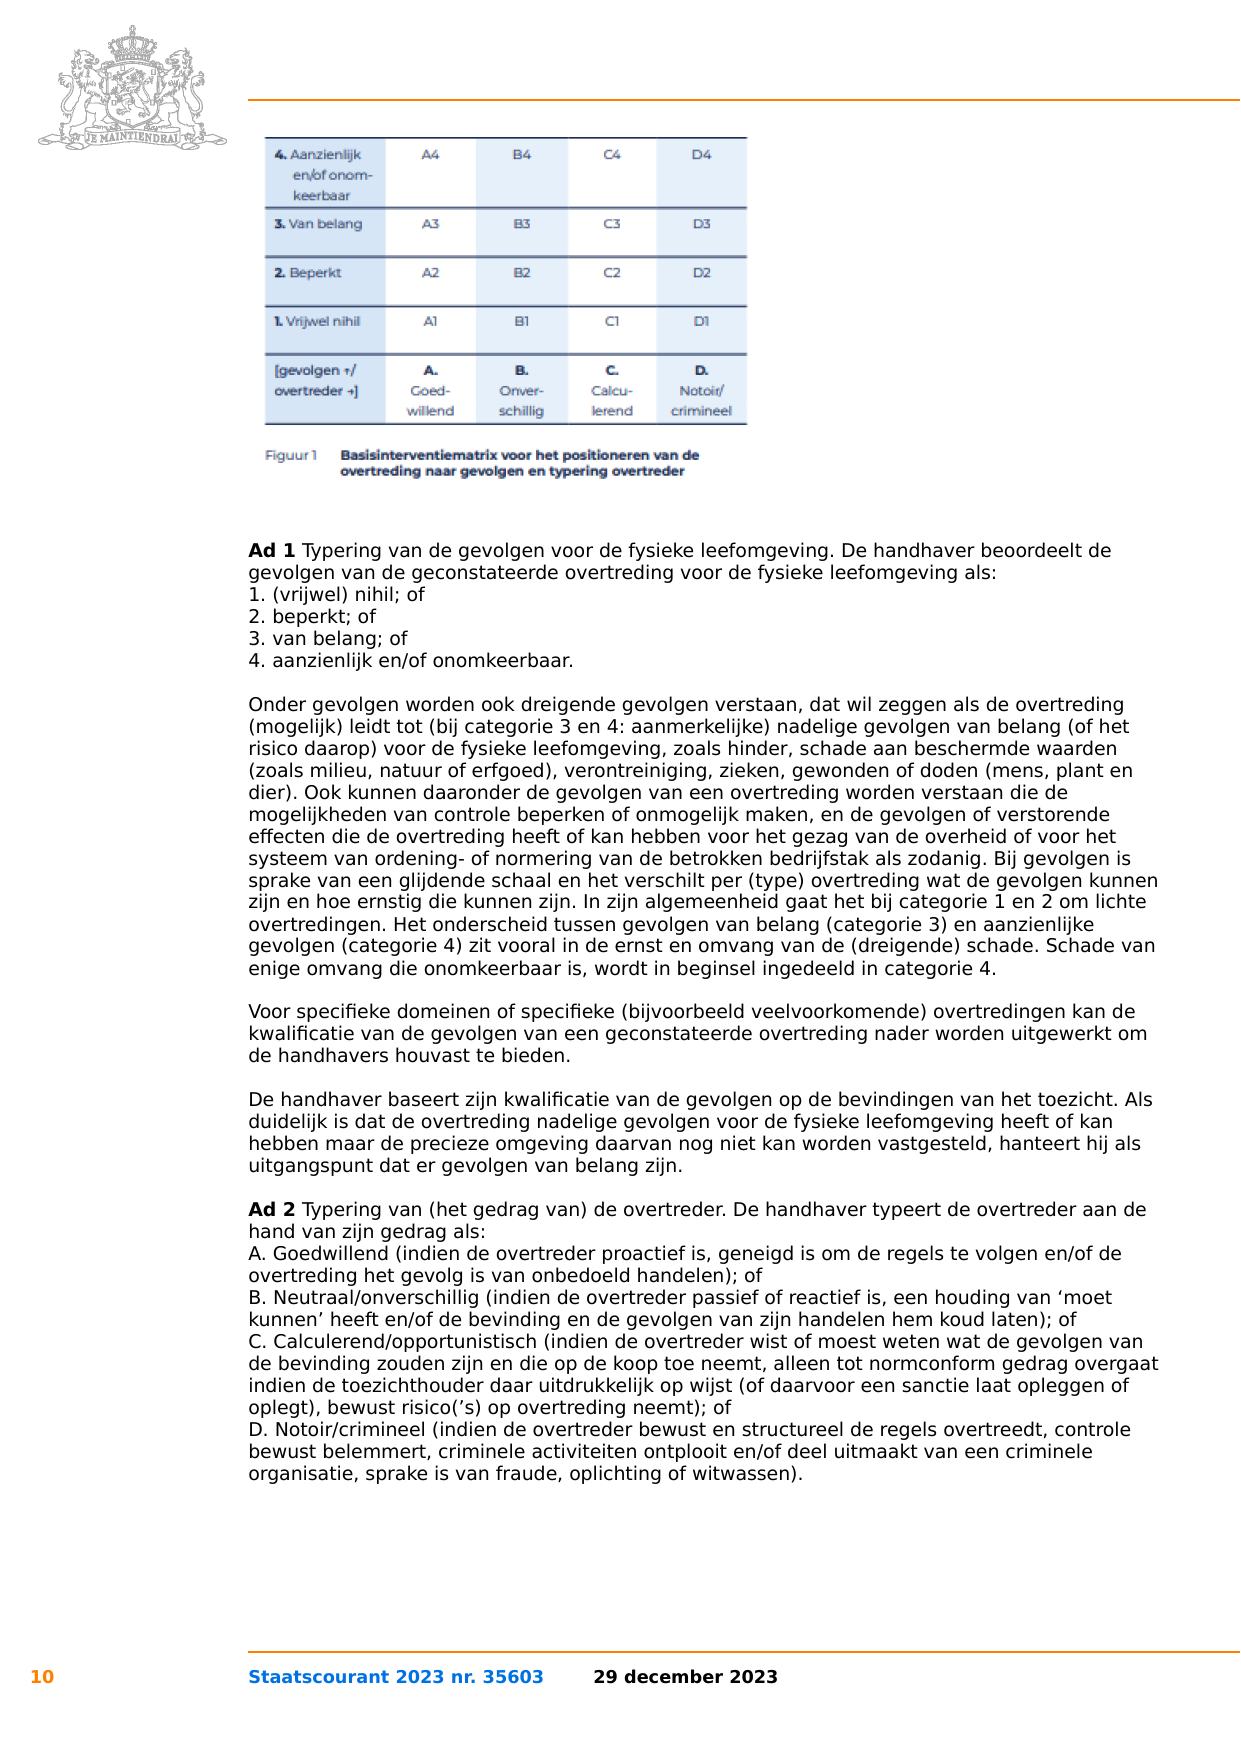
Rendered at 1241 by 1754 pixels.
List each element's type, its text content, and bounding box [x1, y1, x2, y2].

text A. Goedwillend (indien de overtreder proactief is, geneigd is om de regels te volgen en/of de overtreding het gevolg is van onbedoeld handelen); of [248, 1243, 1163, 1287]
text 1. (vrijwel) nihil; of [248, 584, 1163, 606]
text 4. aanzienlijk en/of onomkeerbaar. [248, 650, 1163, 672]
text B. Neutraal/onverschillig (indien de overtreder passief of reactief is, een houding van ‘moet kunnen’ heeft en/of de bevinding en de gevolgen van zijn handelen hem koud laten); of [248, 1287, 1163, 1331]
text De handhaver baseert zijn kwalificatie van de gevolgen op de bevindingen van het toezicht. Als duidelijk is dat de overtreding nadelige gevolgen voor de fysieke leefomgeving heeft of kan hebben maar de precieze omgeving daarvan nog niet kan worden vastgesteld, hanteert hij als uitgangspunt dat er gevolgen van belang zijn. [248, 1089, 1163, 1177]
text 3. van belang; of [248, 628, 1163, 650]
text D. Notoir/crimineel (indien de overtreder bewust en structureel de regels overtreedt, controle bewust belemmert, criminele activiteiten ontplooit en/of deel uitmaakt van een criminele organisatie, sprake is van fraude, oplichting of witwassen). [248, 1419, 1163, 1484]
text Ad 1 Typering van de gevolgen voor de fysieke leefomgeving. De handhaver beoordeelt de gevolgen van de geconstateerde overtreding voor de fysieke leefomgeving als: [248, 540, 1163, 584]
text Onder gevolgen worden ook dreigende gevolgen verstaan, dat wil zeggen als de overtreding (mogelijk) leidt tot (bij categorie 3 en 4: aanmerkelijke) nadelige gevolgen van belang (of het risico daarop) voor de fysieke leefomgeving, zoals hinder, schade aan beschermde waarden (zoals milieu, natuur of erfgoed), verontreiniging, zieken, gewonden of doden (mens, plant en dier). Ook kunnen daaronder de gevolgen van een overtreding worden verstaan die de mogelijkheden van controle beperken of onmogelijk maken, en de gevolgen of verstorende effecten die de overtreding heeft of kan hebben voor het gezag van de overheid of voor het systeem van ordening- of normering van de betrokken bedrijfstak als zodanig. Bij gevolgen is sprake van een glijdende schaal en het verschilt per (type) overtreding wat de gevolgen kunnen zijn en hoe ernstig die kunnen zijn. In zijn algemeenheid gaat het bij categorie 1 en 2 om lichte overtredingen. Het onderscheid tussen gevolgen van belang (categorie 3) en aanzienlijke gevolgen (categorie 4) zit vooral in de ernst en omvang van de (dreigende) schade. Schade van enige omvang die onomkeerbaar is, wordt in beginsel ingedeeld in categorie 4. [248, 694, 1163, 979]
picture [248, 130, 762, 496]
picture [38, 25, 227, 150]
text 2. beperkt; of [248, 606, 1163, 628]
text Voor specifieke domeinen of specifieke (bijvoorbeeld veelvoorkomende) overtredingen kan de kwalificatie van de gevolgen van een geconstateerde overtreding nader worden uitgewerkt om de handhavers houvast te bieden. [248, 1001, 1163, 1067]
text C. Calculerend/opportunistisch (indien de overtreder wist of moest weten wat de gevolgen van de bevinding zouden zijn en die op de koop toe neemt, alleen tot normconform gedrag overgaat indien de toezichthouder daar uitdrukkelijk op wijst (of daarvoor een sanctie laat opleggen of oplegt), bewust risico(’s) op overtreding neemt); of [248, 1331, 1163, 1419]
text Ad 2 Typering van (het gedrag van) de overtreder. De handhaver typeert de overtreder aan de hand van zijn gedrag als: [248, 1199, 1163, 1243]
